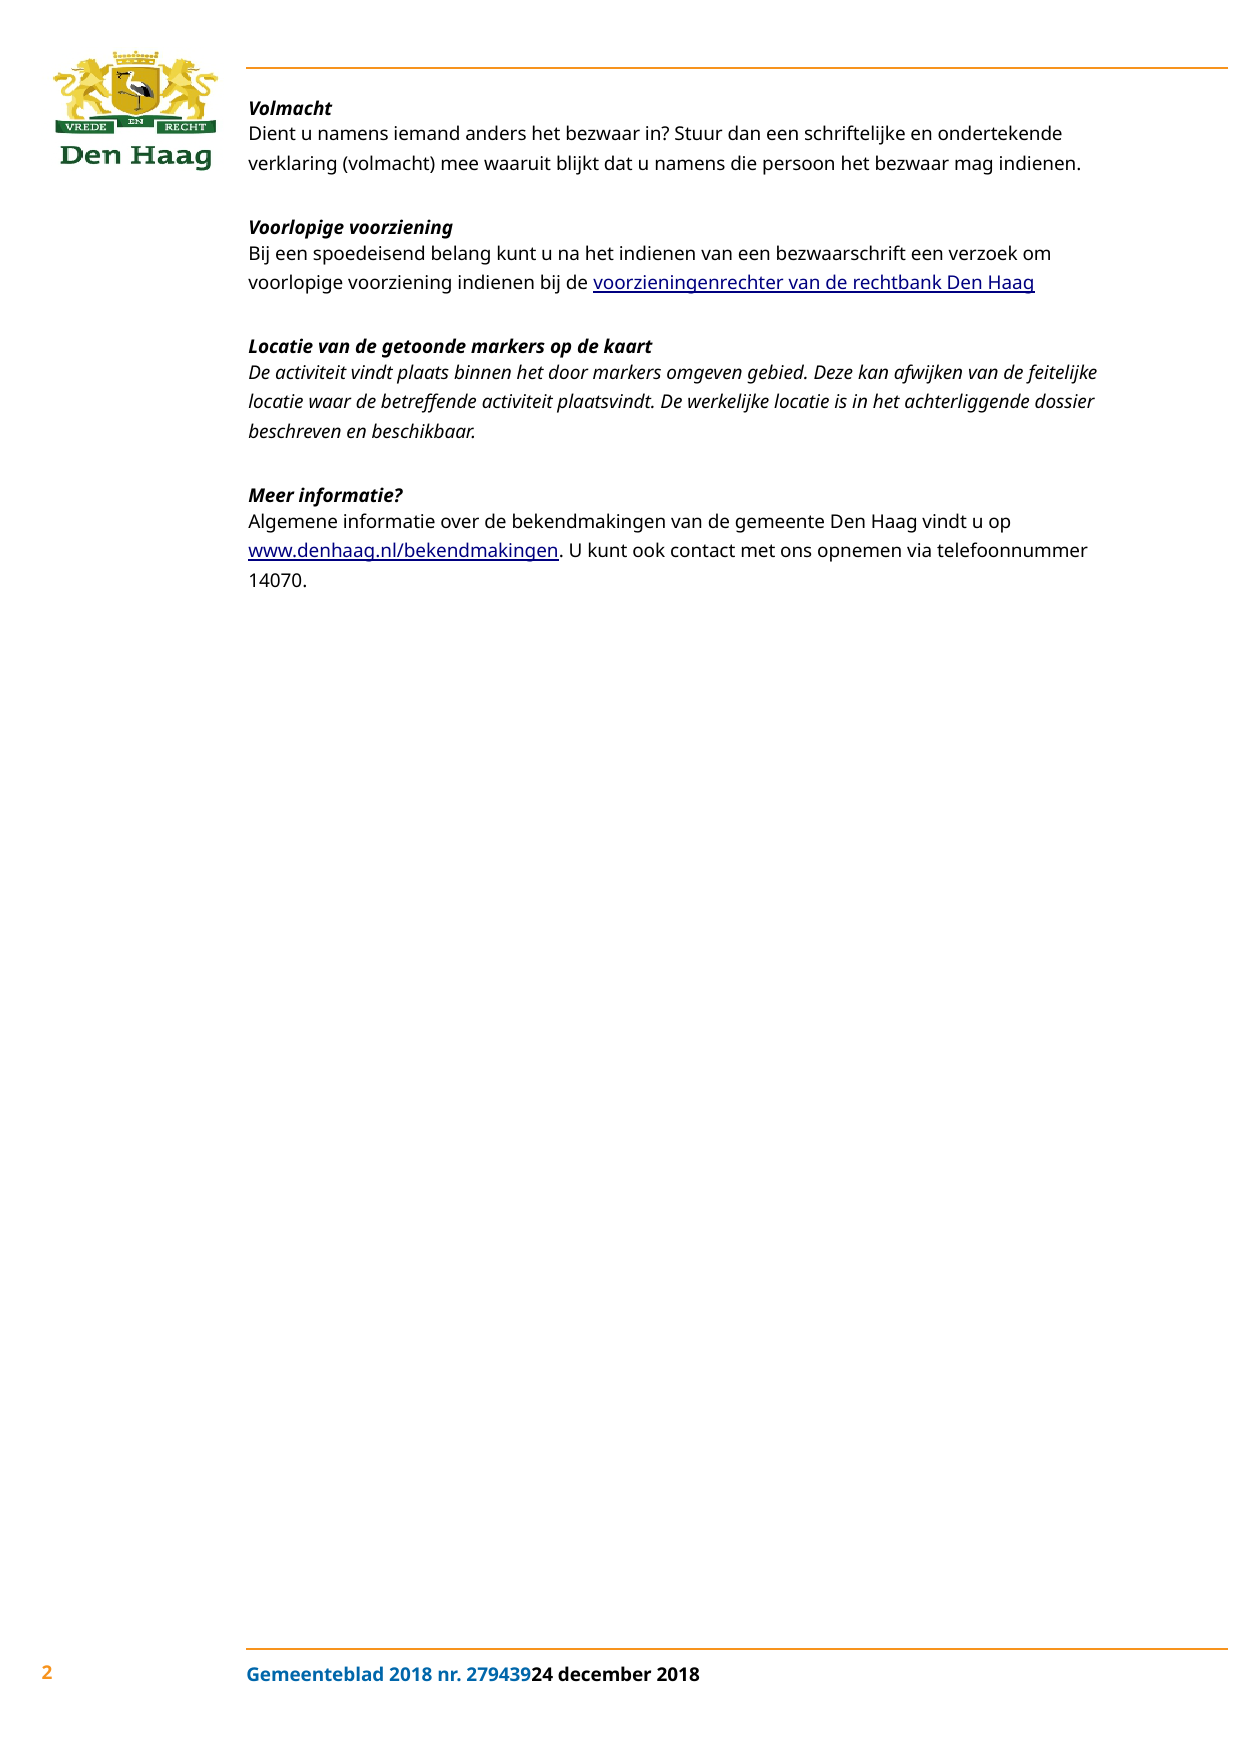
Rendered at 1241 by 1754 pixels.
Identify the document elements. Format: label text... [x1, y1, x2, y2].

text Locatie van de getoonde markers op de kaart [248, 333, 1152, 359]
text Volmacht [248, 95, 1152, 121]
text Meer informatie? [248, 482, 1152, 508]
text Voorlopige voorziening [248, 214, 1152, 240]
text De activiteit vindt plaats binnen het door markers omgeven gebied. Deze kan afwijken van de feitelijke locatie waar de betreffende activiteit plaatsvindt. De werkelijke locatie is in het achterliggende dossier beschreven en beschikbaar. [248, 359, 1152, 444]
picture [41, 47, 231, 172]
text Algemene informatie over de bekendmakingen van de gemeente Den Haag vindt u op www.denhaag.nl/bekendmakingen. U kunt ook contact met ons opnemen via telefoonnummer 14070. [248, 508, 1152, 593]
text Bij een spoedeisend belang kunt u na het indienen van een bezwaarschrift een verzoek om voorlopige voorziening indienen bij de voorzieningenrechter van de rechtbank Den Haag [248, 240, 1152, 295]
text Dient u namens iemand anders het bezwaar in? Stuur dan een schriftelijke en ondertekende verklaring (volmacht) mee waaruit blijkt dat u namens die persoon het bezwaar mag indienen. [248, 121, 1152, 176]
